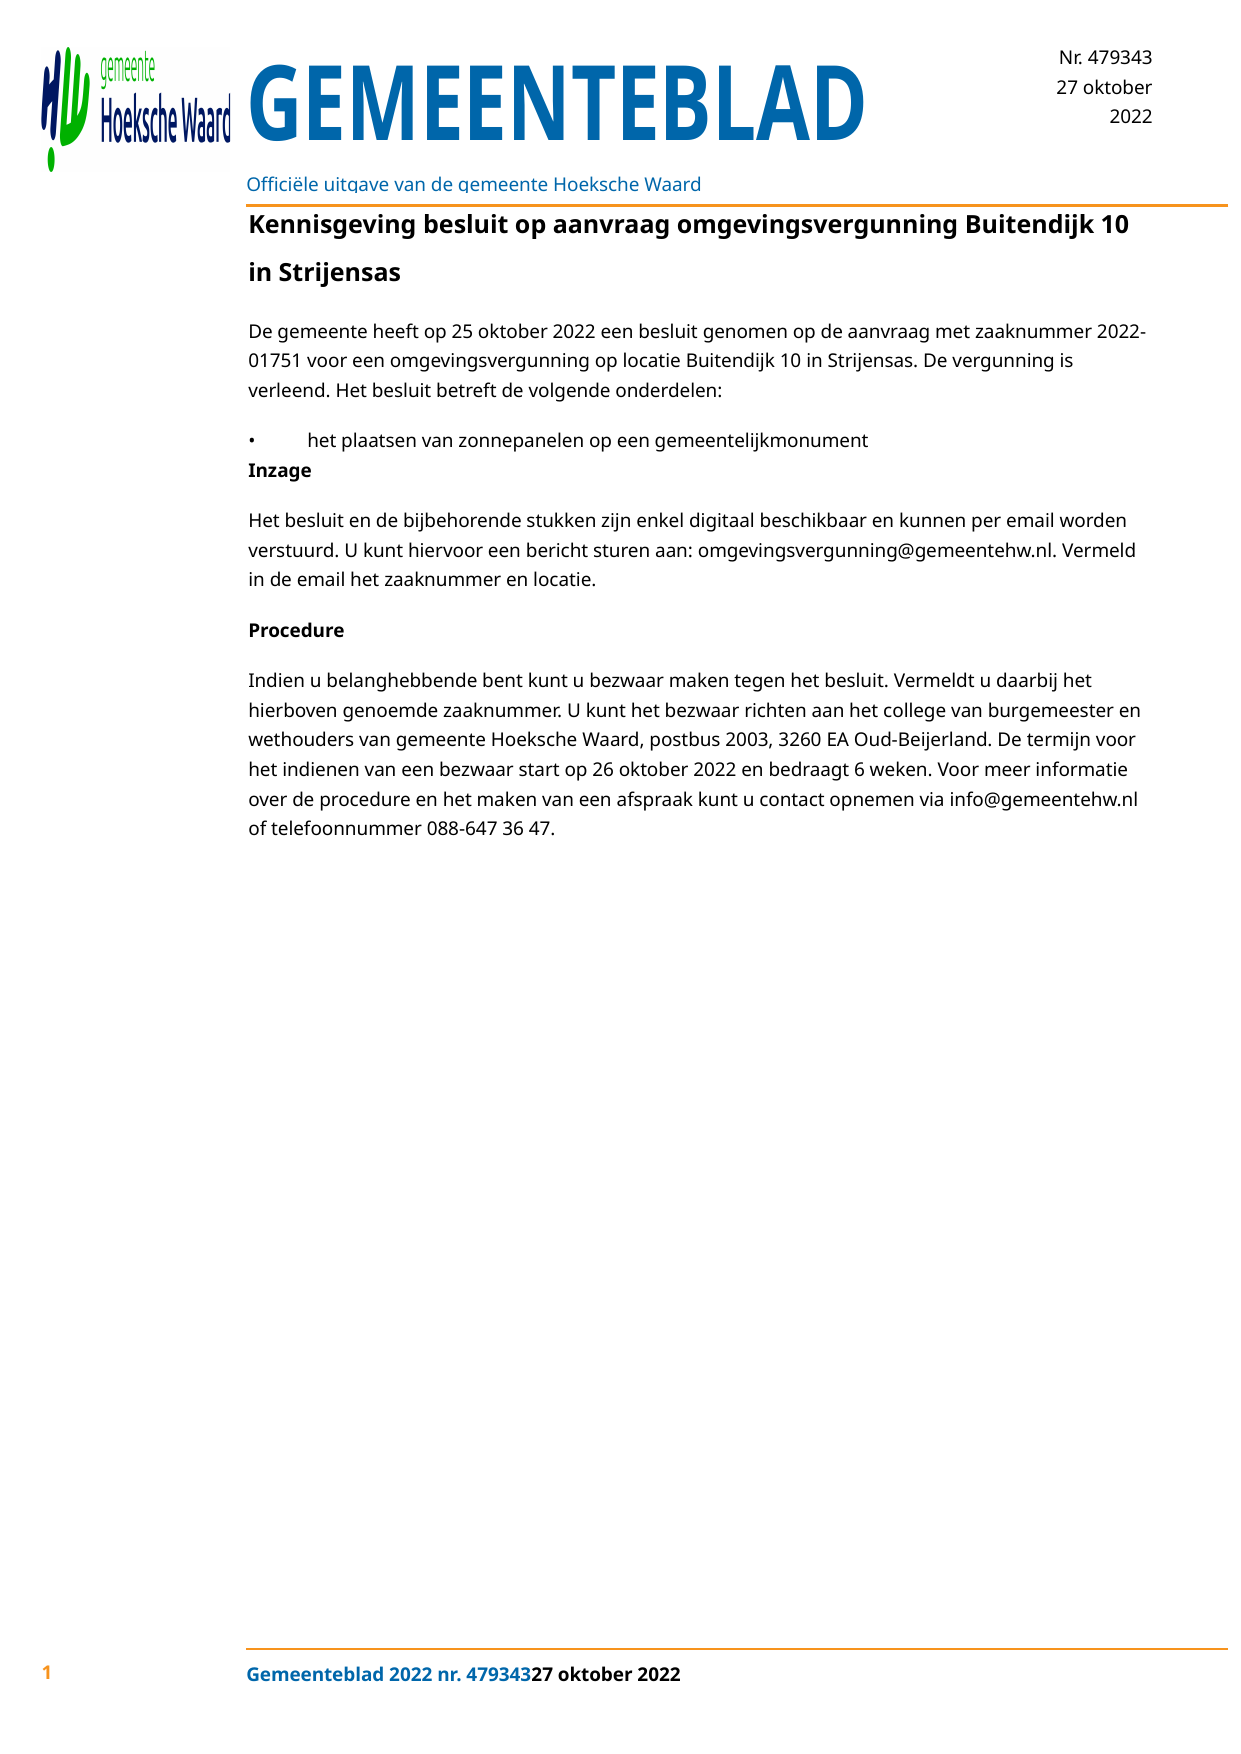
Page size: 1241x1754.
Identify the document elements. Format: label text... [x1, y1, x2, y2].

text Indien u belanghebbende bent kunt u bezwaar maken tegen het besluit. Vermeldt u daarbij het hierboven genoemde zaaknummer. U kunt het bezwaar richten aan het college van burgemeester en wethouders van gemeente Hoeksche Waard, postbus 2003, 3260 EA Oud-Beijerland. De termijn voor het indienen van een bezwaar start op 26 oktober 2022 en bedraagt 6 weken. Voor meer informatie over de procedure en het maken van een afspraak kunt u contact opnemen via info@gemeentehw.nl of telefoonnummer 088-647 36 47. [248, 667, 1152, 841]
text De gemeente heeft op 25 oktober 2022 een besluit genomen op de aanvraag met zaaknummer 2022-01751 voor een omgevingsvergunning op locatie Buitendijk 10 in Strijensas. De vergunning is verleend. Het besluit betreft de volgende onderdelen: [248, 318, 1152, 403]
text Inzage [248, 457, 1152, 483]
text Het besluit en de bijbehorende stukken zijn enkel digitaal beschikbaar en kunnen per email worden verstuurd. U kunt hiervoor een bericht sturen aan: omgevingsvergunning@gemeentehw.nl. Vermeld in de email het zaaknummer en locatie. [248, 507, 1152, 592]
picture [41, 47, 231, 172]
list het plaatsen van zonnepanelen op een gemeentelijkmonument [248, 427, 1152, 453]
text Procedure [248, 617, 1152, 643]
text Kennisgeving besluit op aanvraag omgevingsvergunning Buitendijk 10 in Strijensas [248, 207, 1152, 288]
